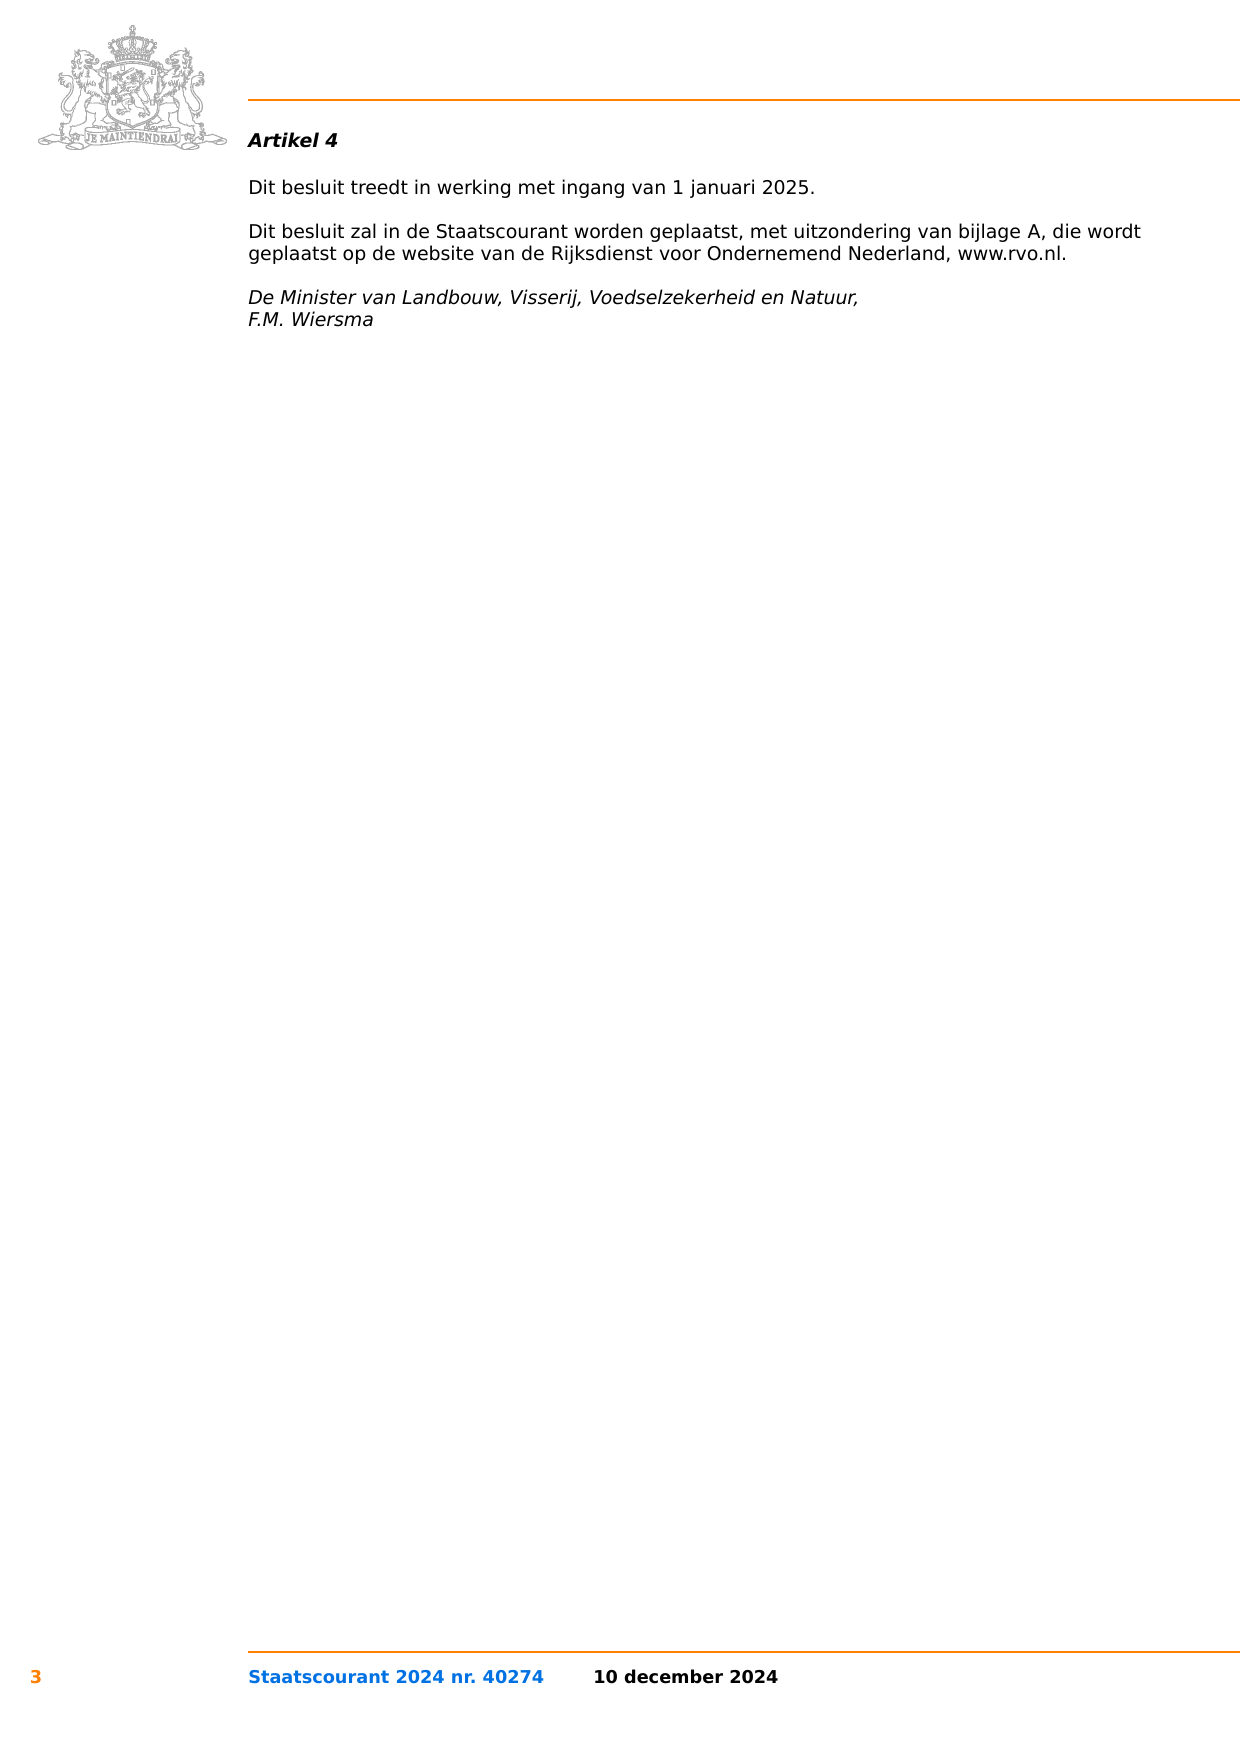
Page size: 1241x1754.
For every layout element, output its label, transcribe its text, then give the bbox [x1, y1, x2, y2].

text Dit besluit zal in de Staatscourant worden geplaatst, met uitzondering van bijlage A, die wordt geplaatst op de website van de Rijksdienst voor Ondernemend Nederland, www.rvo.nl. [248, 221, 1163, 265]
picture [38, 25, 227, 150]
text De Minister van Landbouw, Visserij, Voedselzekerheid en Natuur, F.M. Wiersma [248, 287, 1163, 331]
text Dit besluit treedt in werking met ingang van 1 januari 2025. [248, 177, 1163, 199]
subtitle Artikel 4 [248, 130, 1163, 152]
